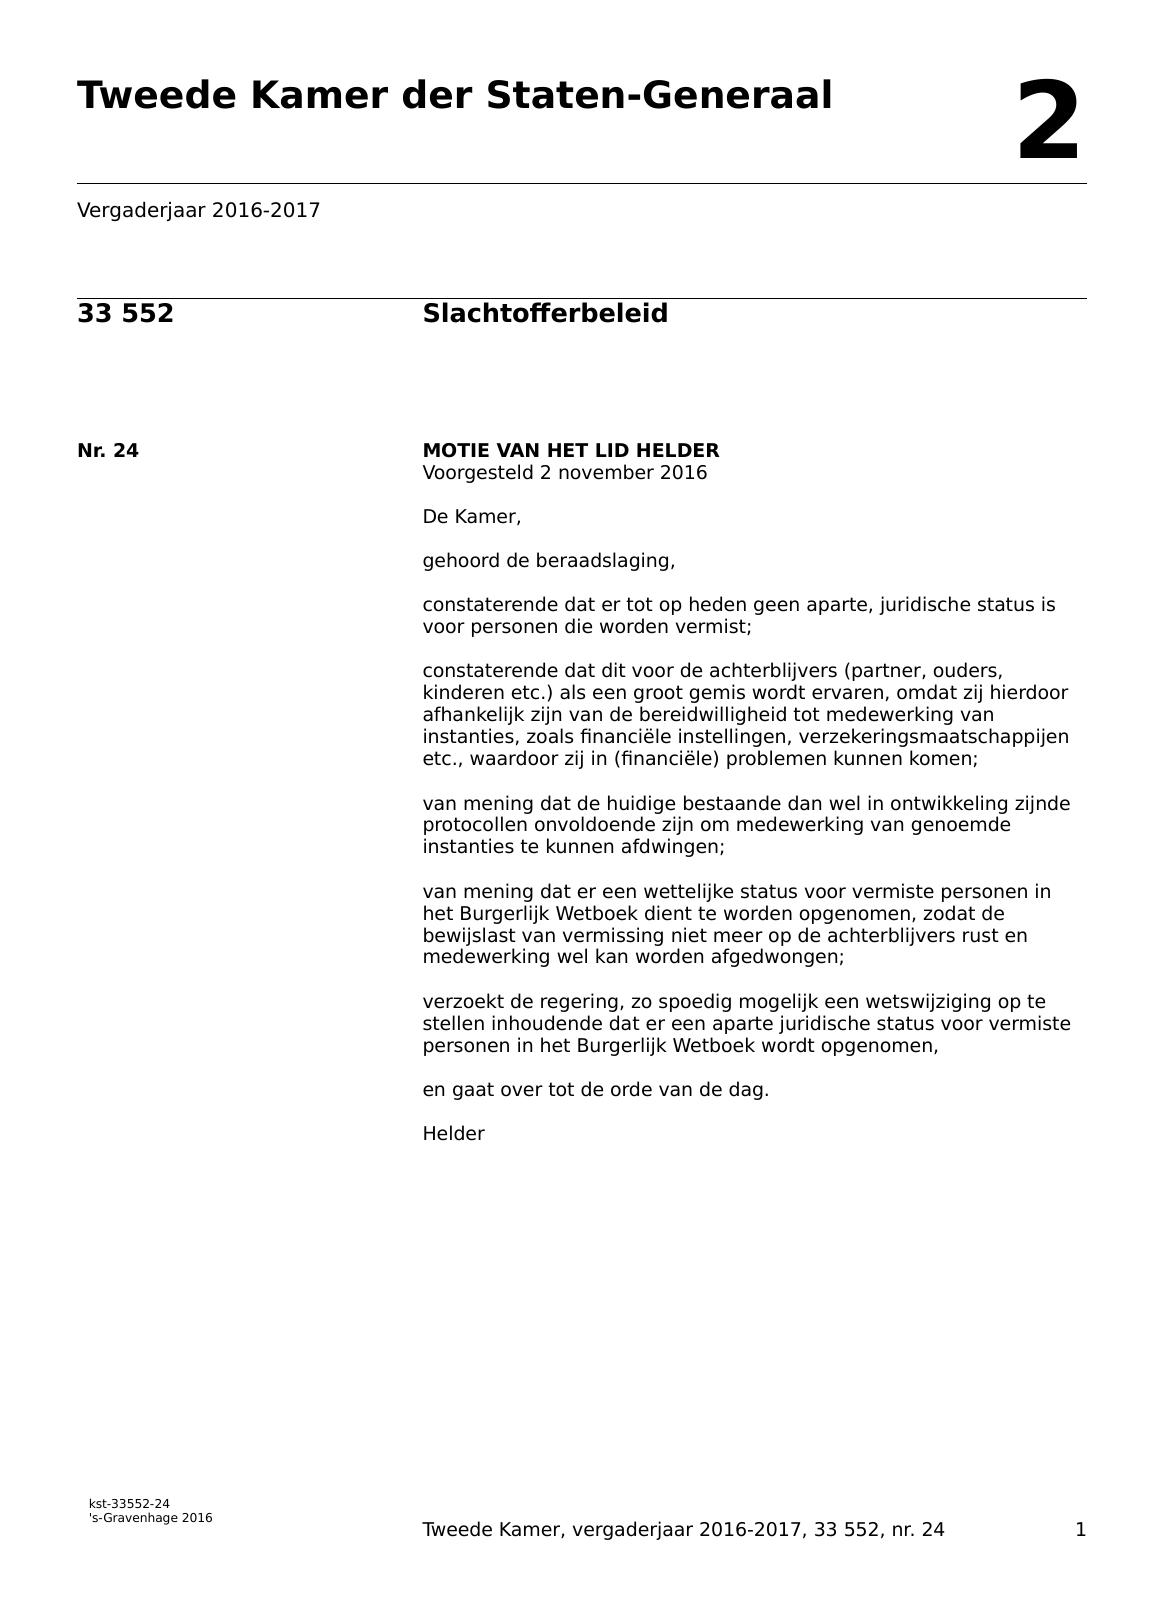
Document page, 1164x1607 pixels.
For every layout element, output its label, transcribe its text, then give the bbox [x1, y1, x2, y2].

text kst-33552-24 [88, 1497, 323, 1511]
subtitle 33 552 Slachtofferbeleid [77, 299, 1087, 329]
table_header Tweede Kamer der Staten-Generaal [77, 59, 886, 183]
text verzoekt de regering, zo spoedig mogelijk een wetswijziging op te stellen inhoudende dat er een aparte juridische status voor vermiste personen in het Burgerlijk Wetboek wordt opgenomen, [422, 991, 1087, 1057]
text Helder [422, 1123, 1087, 1145]
text constaterende dat er tot op heden geen aparte, juridische status is voor personen die worden vermist; [422, 594, 1087, 638]
text 's-Gravenhage 2016 [88, 1511, 323, 1525]
text constaterende dat dit voor de achterblijvers (partner, ouders, kinderen etc.) als een groot gemis wordt ervaren, omdat zij hierdoor afhankelijk zijn van de bereidwilligheid tot medewerking van instanties, zoals financiële instellingen, verzekeringsmaatschappijen etc., waardoor zij in (financiële) problemen kunnen komen; [422, 660, 1087, 770]
text De Kamer, [422, 506, 1087, 528]
text gehoord de beraadslaging, [422, 550, 1087, 572]
subtitle Nr. 24 MOTIE VAN HET LID HELDER [77, 440, 1087, 462]
text van mening dat er een wettelijke status voor vermiste personen in het Burgerlijk Wetboek dient te worden opgenomen, zodat de bewijslast van vermissing niet meer op de achterblijvers rust en medewerking wel kan worden afgedwongen; [422, 881, 1087, 968]
table_cell Vergaderjaar 2016-2017 [77, 184, 1087, 298]
text van mening dat de huidige bestaande dan wel in ontwikkeling zijnde protocollen onvoldoende zijn om medewerking van genoemde instanties te kunnen afdwingen; [422, 792, 1087, 858]
text en gaat over tot de orde van de dag. [422, 1079, 1087, 1101]
text Voorgesteld 2 november 2016 [422, 462, 1087, 484]
table_header 2 [886, 59, 1087, 183]
